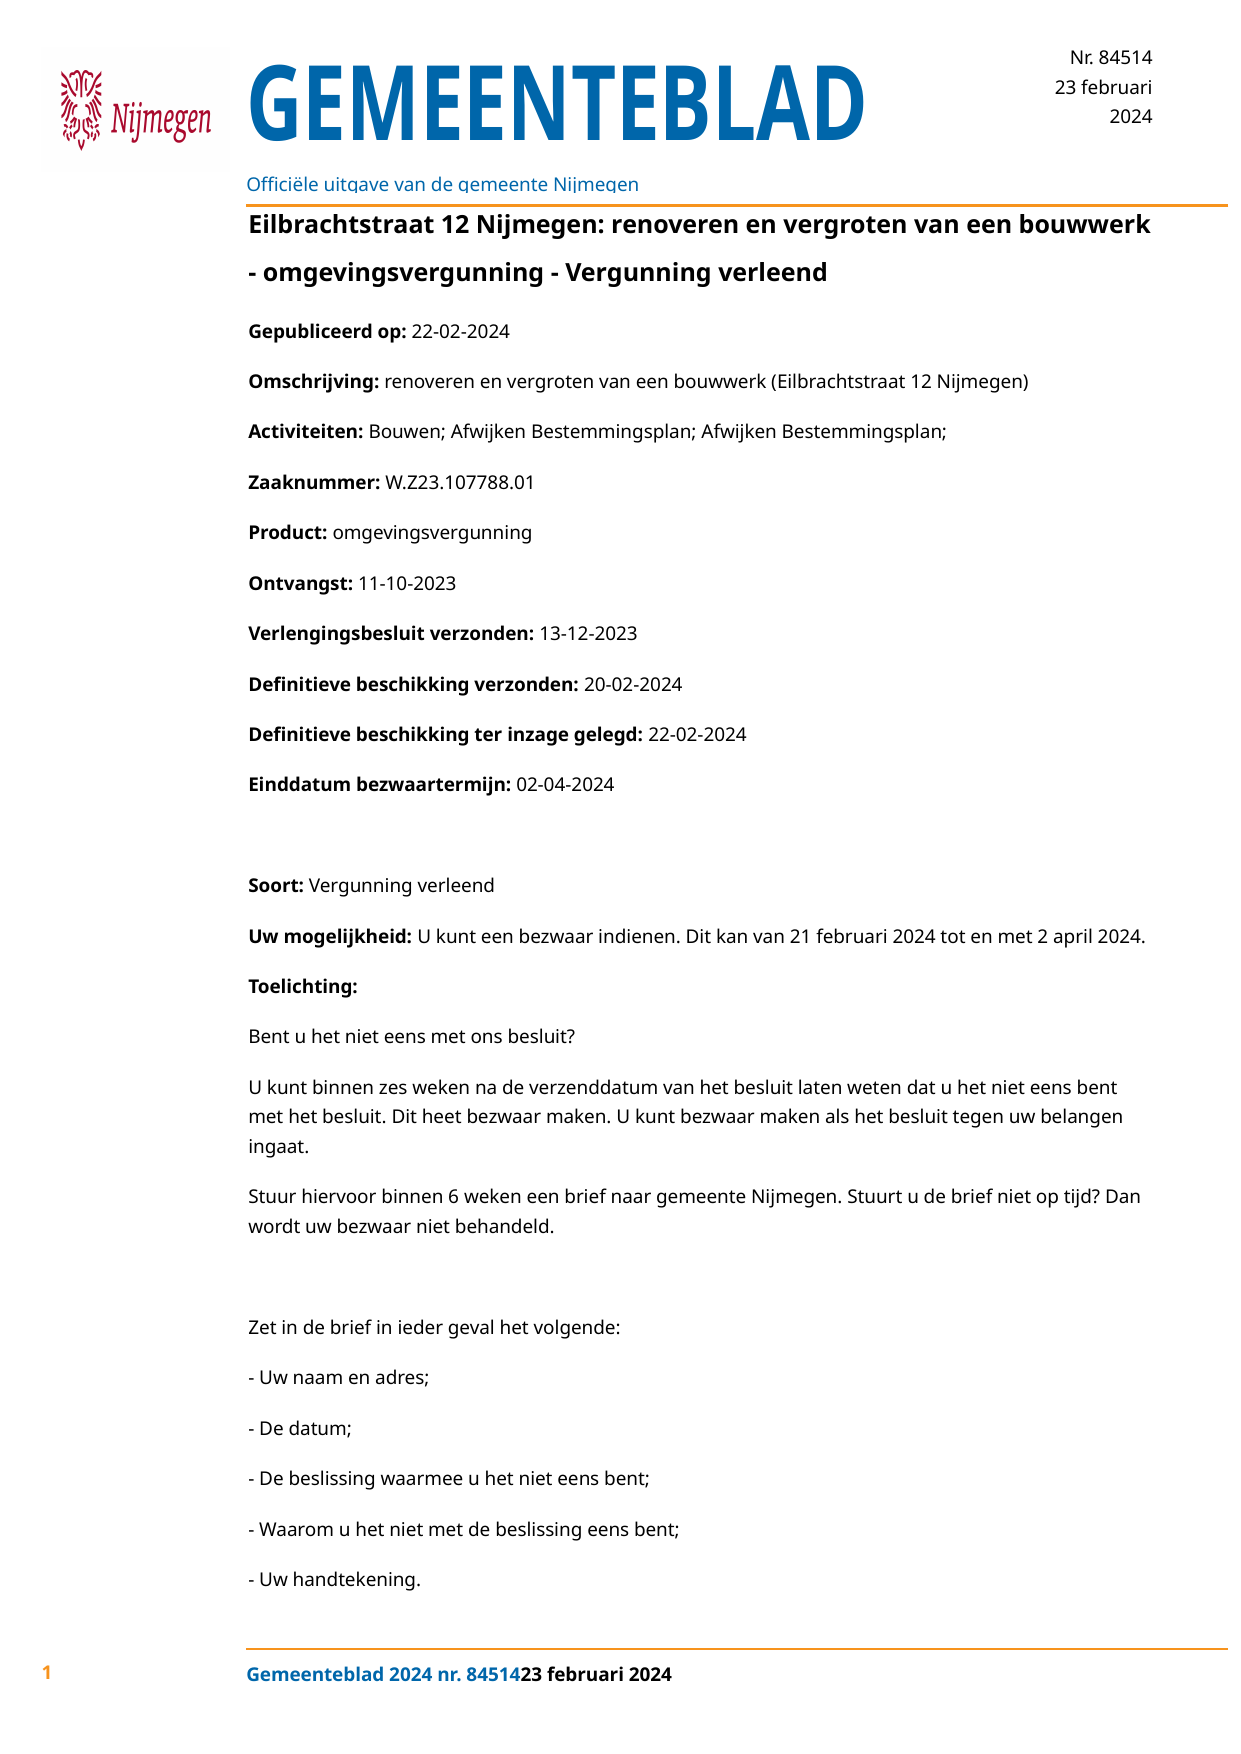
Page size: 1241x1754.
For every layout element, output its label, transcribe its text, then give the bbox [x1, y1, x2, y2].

text - De datum; [248, 1415, 1152, 1441]
text Einddatum bezwaartermijn: 02-04-2024 [248, 772, 1152, 797]
text - De beslissing waarmee u het niet eens bent; [248, 1465, 1152, 1491]
text U kunt binnen zes weken na de verzenddatum van het besluit laten weten dat u het niet eens bent met het besluit. Dit heet bezwaar maken. U kunt bezwaar maken als het besluit tegen uw belangen ingaat. [248, 1074, 1152, 1159]
text Definitieve beschikking verzonden: 20-02-2024 [248, 671, 1152, 697]
text Omschrijving: renoveren en vergroten van een bouwwerk (Eilbrachtstraat 12 Nijmegen) [248, 368, 1152, 394]
text Stuur hiervoor binnen 6 weken een brief naar gemeente Nijmegen. Stuurt u de brief niet op tijd? Dan wordt uw bezwaar niet behandeld. [248, 1184, 1152, 1239]
text - Uw handtekening. [248, 1566, 1152, 1592]
text Eilbrachtstraat 12 Nijmegen: renoveren en vergroten van een bouwwerk - omgevingsvergunning - Vergunning verleend [248, 207, 1152, 288]
text Bent u het niet eens met ons besluit? [248, 1024, 1152, 1049]
text - Uw naam en adres; [248, 1364, 1152, 1390]
text Uw mogelijkheid: U kunt een bezwaar indienen. Dit kan van 21 februari 2024 tot en met 2 april 2024. [248, 923, 1152, 949]
picture [41, 47, 231, 172]
text Ontvangst: 11-10-2023 [248, 570, 1152, 596]
text Zet in de brief in ieder geval het volgende: [248, 1314, 1152, 1340]
text Verlengingsbesluit verzonden: 13-12-2023 [248, 620, 1152, 646]
text Soort: Vergunning verleend [248, 872, 1152, 898]
text Activiteiten: Bouwen; Afwijken Bestemmingsplan; Afwijken Bestemmingsplan; [248, 419, 1152, 444]
text Zaaknummer: W.Z23.107788.01 [248, 469, 1152, 495]
text Toelichting: [248, 973, 1152, 999]
text Definitieve beschikking ter inzage gelegd: 22-02-2024 [248, 721, 1152, 747]
text Gepubliceerd op: 22-02-2024 [248, 318, 1152, 344]
text Product: omgevingsvergunning [248, 519, 1152, 545]
text - Waarom u het niet met de beslissing eens bent; [248, 1516, 1152, 1542]
